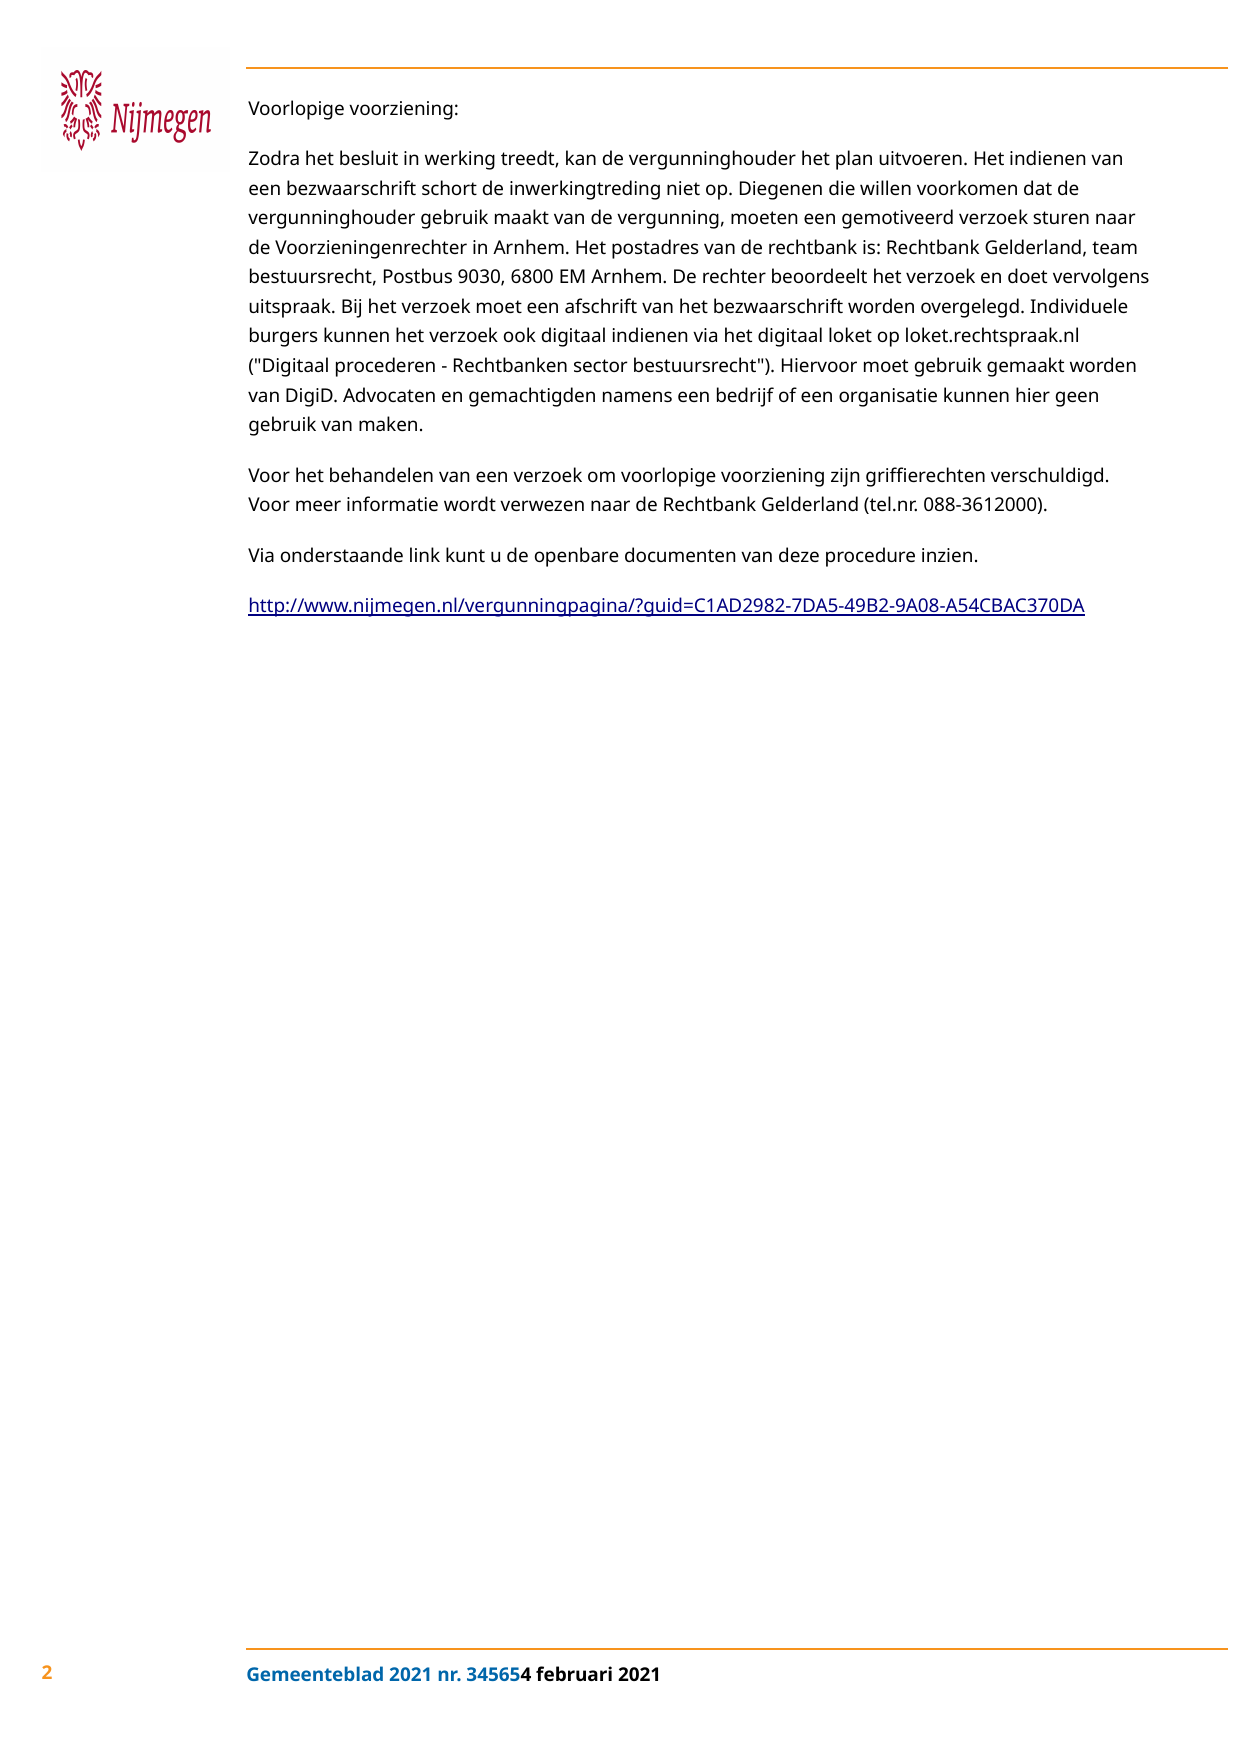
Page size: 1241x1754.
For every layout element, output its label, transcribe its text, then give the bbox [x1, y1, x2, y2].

picture [41, 47, 231, 172]
text http://www.nijmegen.nl/vergunningpagina/?guid=C1AD2982-7DA5-49B2-9A08-A54CBAC370DA [248, 592, 1152, 618]
text Via onderstaande link kunt u de openbare documenten van deze procedure inzien. [248, 542, 1152, 568]
text Voor het behandelen van een verzoek om voorlopige voorziening zijn griffierechten verschuldigd. Voor meer informatie wordt verwezen naar de Rechtbank Gelderland (tel.nr. 088-3612000). [248, 462, 1152, 517]
text Zodra het besluit in werking treedt, kan de vergunninghouder het plan uitvoeren. Het indienen van een bezwaarschrift schort de inwerkingtreding niet op. Diegenen die willen voorkomen dat de vergunninghouder gebruik maakt van de vergunning, moeten een gemotiveerd verzoek sturen naar de Voorzieningenrechter in Arnhem. Het postadres van de rechtbank is: Rechtbank Gelderland, team bestuursrecht, Postbus 9030, 6800 EM Arnhem. De rechter beoordeelt het verzoek en doet vervolgens uitspraak. Bij het verzoek moet een afschrift van het bezwaarschrift worden overgelegd. Individuele burgers kunnen het verzoek ook digitaal indienen via het digitaal loket op loket.rechtspraak.nl ("Digitaal procederen - Rechtbanken sector bestuursrecht"). Hiervoor moet gebruik gemaakt worden van DigiD. Advocaten en gemachtigden namens een bedrijf of een organisatie kunnen hier geen gebruik van maken. [248, 145, 1152, 437]
text Voorlopige voorziening: [248, 95, 1152, 121]
